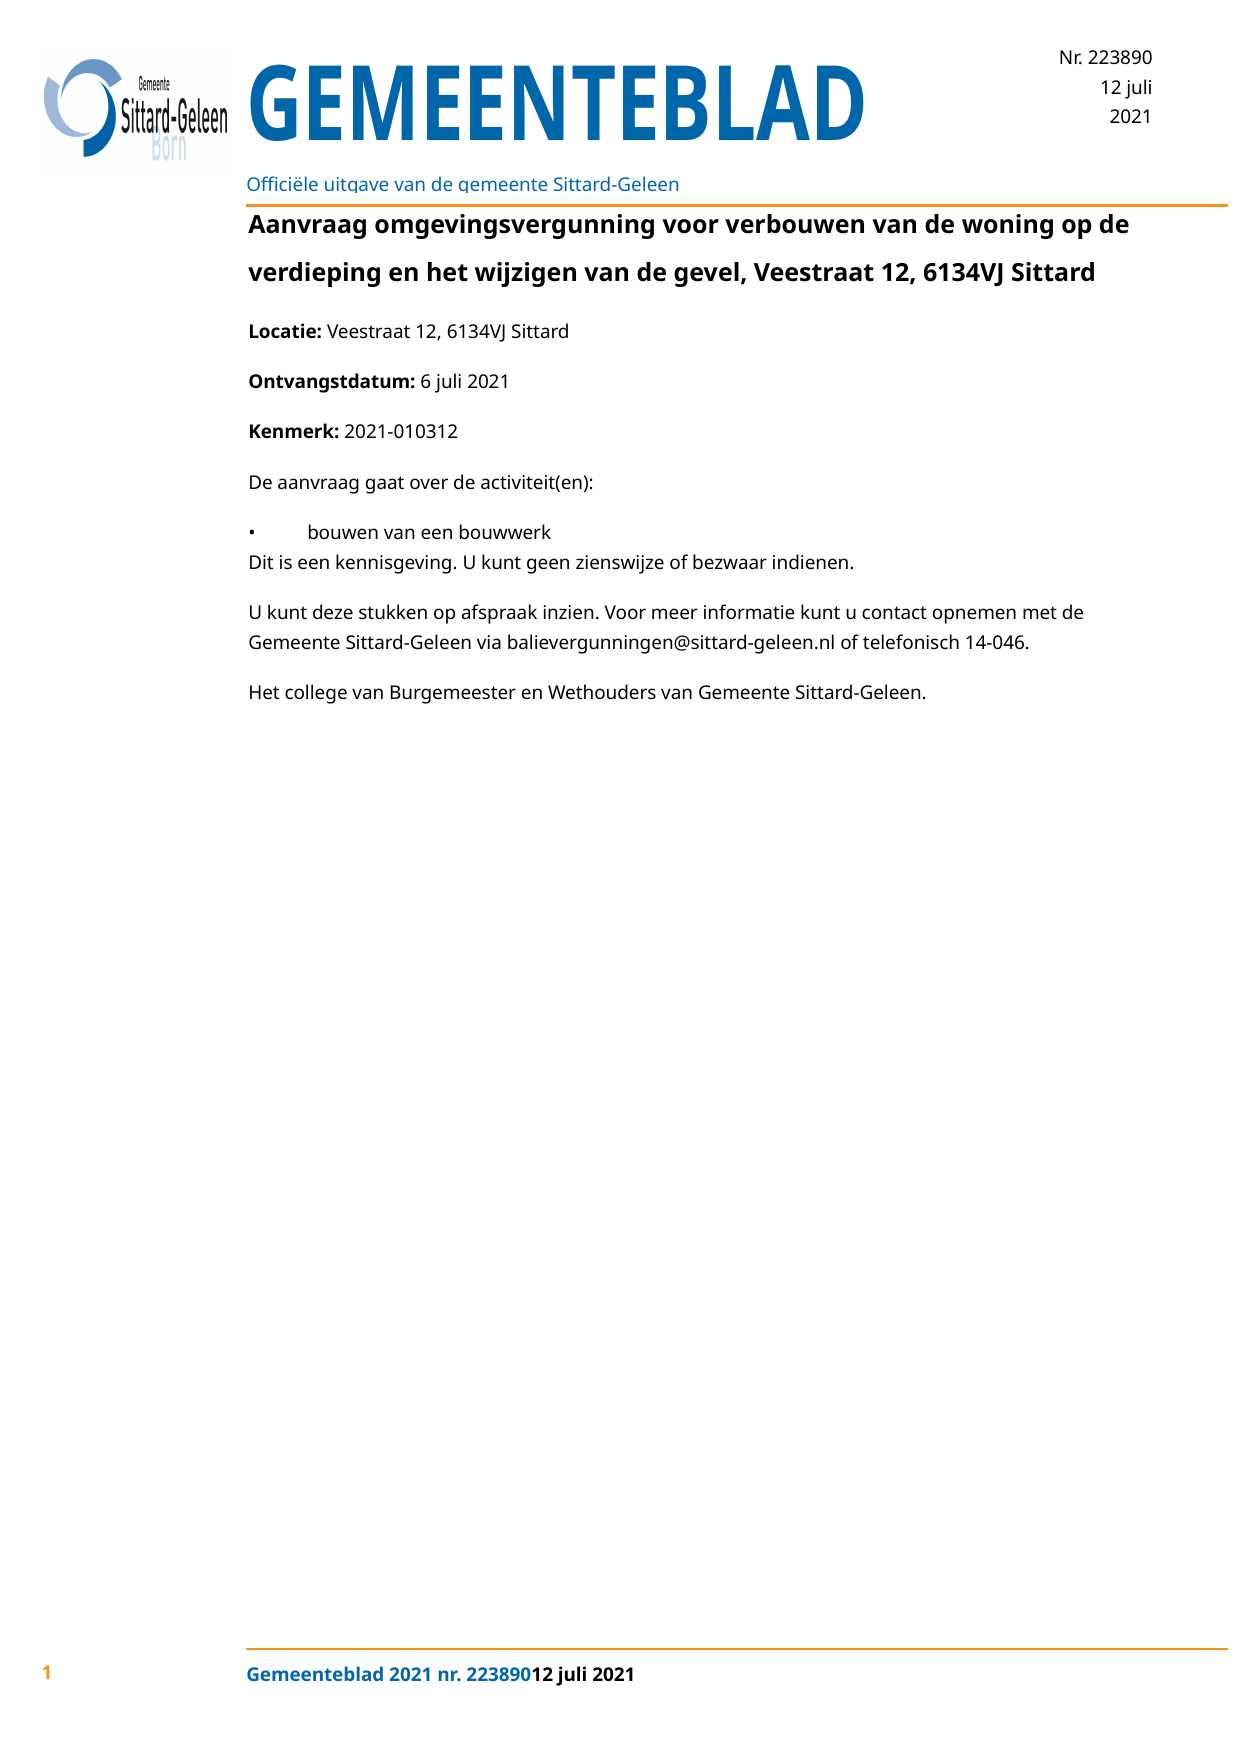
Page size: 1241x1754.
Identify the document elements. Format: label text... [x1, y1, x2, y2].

text Ontvangstdatum: 6 juli 2021 [248, 368, 1152, 394]
text Locatie: Veestraat 12, 6134VJ Sittard [248, 318, 1152, 344]
list bouwen van een bouwwerk [248, 519, 1152, 545]
text Het college van Burgemeester en Wethouders van Gemeente Sittard-Geleen. [248, 679, 1152, 705]
text U kunt deze stukken op afspraak inzien. Voor meer informatie kunt u contact opnemen met de Gemeente Sittard-Geleen via balievergunningen@sittard-geleen.nl of telefonisch 14-046. [248, 599, 1152, 655]
text De aanvraag gaat over de activiteit(en): [248, 469, 1152, 495]
text Dit is een kennisgeving. U kunt geen zienswijze of bezwaar indienen. [248, 549, 1152, 575]
text Aanvraag omgevingsvergunning voor verbouwen van de woning op de verdieping en het wijzigen van de gevel, Veestraat 12, 6134VJ Sittard [248, 207, 1152, 288]
text Kenmerk: 2021-010312 [248, 419, 1152, 444]
picture [41, 47, 231, 172]
